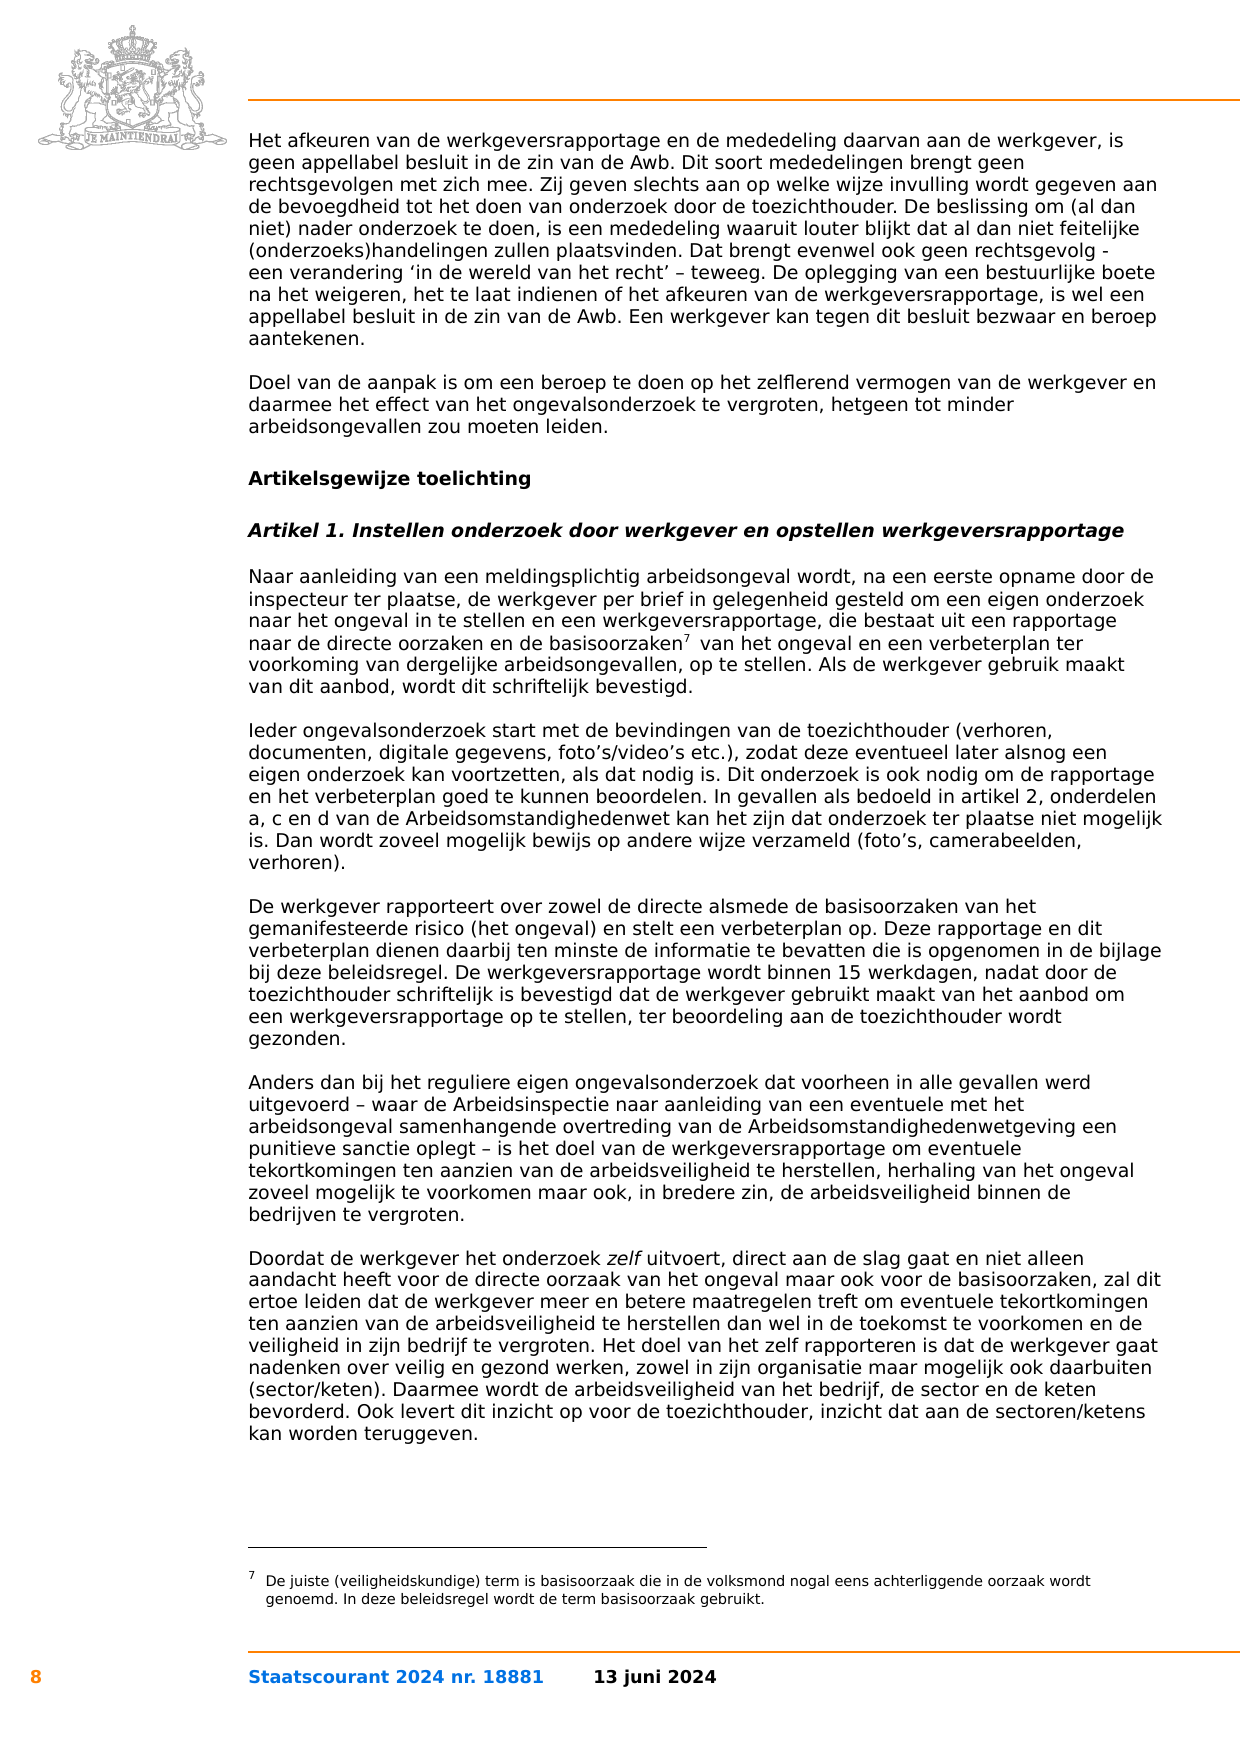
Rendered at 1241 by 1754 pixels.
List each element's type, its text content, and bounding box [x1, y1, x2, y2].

subtitle Artikelsgewijze toelichting [248, 467, 1163, 489]
picture [38, 25, 227, 150]
text Anders dan bij het reguliere eigen ongevalsonderzoek dat voorheen in alle gevallen werd uitgevoerd – waar de Arbeidsinspectie naar aanleiding van een eventuele met het arbeidsongeval samenhangende overtreding van de Arbeidsomstandighedenwetgeving een punitieve sanctie oplegt – is het doel van de werkgeversrapportage om eventuele tekortkomingen ten aanzien van de arbeidsveiligheid te herstellen, herhaling van het ongeval zoveel mogelijk te voorkomen maar ook, in bredere zin, de arbeidsveiligheid binnen de bedrijven te vergroten. [248, 1072, 1163, 1226]
subtitle Artikel 1. Instellen onderzoek door werkgever en opstellen werkgeversrapportage [248, 519, 1163, 541]
text een verandering ‘in de wereld van het recht’ – teweeg. De oplegging van een bestuurlijke boete na het weigeren, het te laat indienen of het afkeuren van de werkgeversrapportage, is wel een appellabel besluit in de zin van de Awb. Een werkgever kan tegen dit besluit bezwaar en beroep aantekenen. [248, 262, 1163, 350]
text De werkgever rapporteert over zowel de directe alsmede de basisoorzaken van het gemanifesteerde risico (het ongeval) en stelt een verbeterplan op. Deze rapportage en dit verbeterplan dienen daarbij ten minste de informatie te bevatten die is opgenomen in de bijlage bij deze beleidsregel. De werkgeversrapportage wordt binnen 15 werkdagen, nadat door de toezichthouder schriftelijk is bevestigd dat de werkgever gebruikt maakt van het aanbod om een werkgeversrapportage op te stellen, ter beoordeling aan de toezichthouder wordt gezonden. [248, 896, 1163, 1050]
text Doordat de werkgever het onderzoek zelf uitvoert, direct aan de slag gaat en niet alleen aandacht heeft voor de directe oorzaak van het ongeval maar ook voor de basisoorzaken, zal dit ertoe leiden dat de werkgever meer en betere maatregelen treft om eventuele tekortkomingen ten aanzien van de arbeidsveiligheid te herstellen dan wel in de toekomst te voorkomen en de veiligheid in zijn bedrijf te vergroten. Het doel van het zelf rapporteren is dat de werkgever gaat nadenken over veilig en gezond werken, zowel in zijn organisatie maar mogelijk ook daarbuiten (sector/keten). Daarmee wordt de arbeidsveiligheid van het bedrijf, de sector en de keten bevorderd. Ook levert dit inzicht op voor de toezichthouder, inzicht dat aan de sectoren/ketens kan worden teruggeven. [248, 1247, 1163, 1445]
text Naar aanleiding van een meldingsplichtig arbeidsongeval wordt, na een eerste opname door de inspecteur ter plaatse, de werkgever per brief in gelegenheid gesteld om een eigen onderzoek naar het ongeval in te stellen en een werkgeversrapportage, die bestaat uit een rapportage naar de directe oorzaken en de basisoorzaken van het ongeval en een verbeterplan ter voorkoming van dergelijke arbeidsongevallen, op te stellen. Als de werkgever gebruik maakt van dit aanbod, wordt dit schriftelijk bevestigd. [248, 566, 1163, 698]
text Het afkeuren van de werkgeversrapportage en de mededeling daarvan aan de werkgever, is geen appellabel besluit in de zin van de Awb. Dit soort mededelingen brengt geen rechtsgevolgen met zich mee. Zij geven slechts aan op welke wijze invulling wordt gegeven aan de bevoegdheid tot het doen van onderzoek door de toezichthouder. De beslissing om (al dan niet) nader onderzoek te doen, is een mededeling waaruit louter blijkt dat al dan niet feitelijke (onderzoeks)handelingen zullen plaatsvinden. Dat brengt evenwel ook geen rechtsgevolg - [248, 130, 1163, 262]
text Ieder ongevalsonderzoek start met de bevindingen van de toezichthouder (verhoren, documenten, digitale gegevens, foto’s/video’s etc.), zodat deze eventueel later alsnog een eigen onderzoek kan voortzetten, als dat nodig is. Dit onderzoek is ook nodig om de rapportage en het verbeterplan goed te kunnen beoordelen. In gevallen als bedoeld in artikel 2, onderdelen a, c en d van de Arbeidsomstandighedenwet kan het zijn dat onderzoek ter plaatse niet mogelijk is. Dan wordt zoveel mogelijk bewijs op andere wijze verzameld (foto’s, camerabeelden, verhoren). [248, 720, 1163, 874]
text De juiste (veiligheidskundige) term is basisoorzaak die in de volksmond nogal eens achterliggende oorzaak wordt genoemd. In deze beleidsregel wordt de term basisoorzaak gebruikt. [248, 1569, 1163, 1608]
text Doel van de aanpak is om een beroep te doen op het zelflerend vermogen van de werkgever en daarmee het effect van het ongevalsonderzoek te vergroten, hetgeen tot minder arbeidsongevallen zou moeten leiden. [248, 372, 1163, 437]
